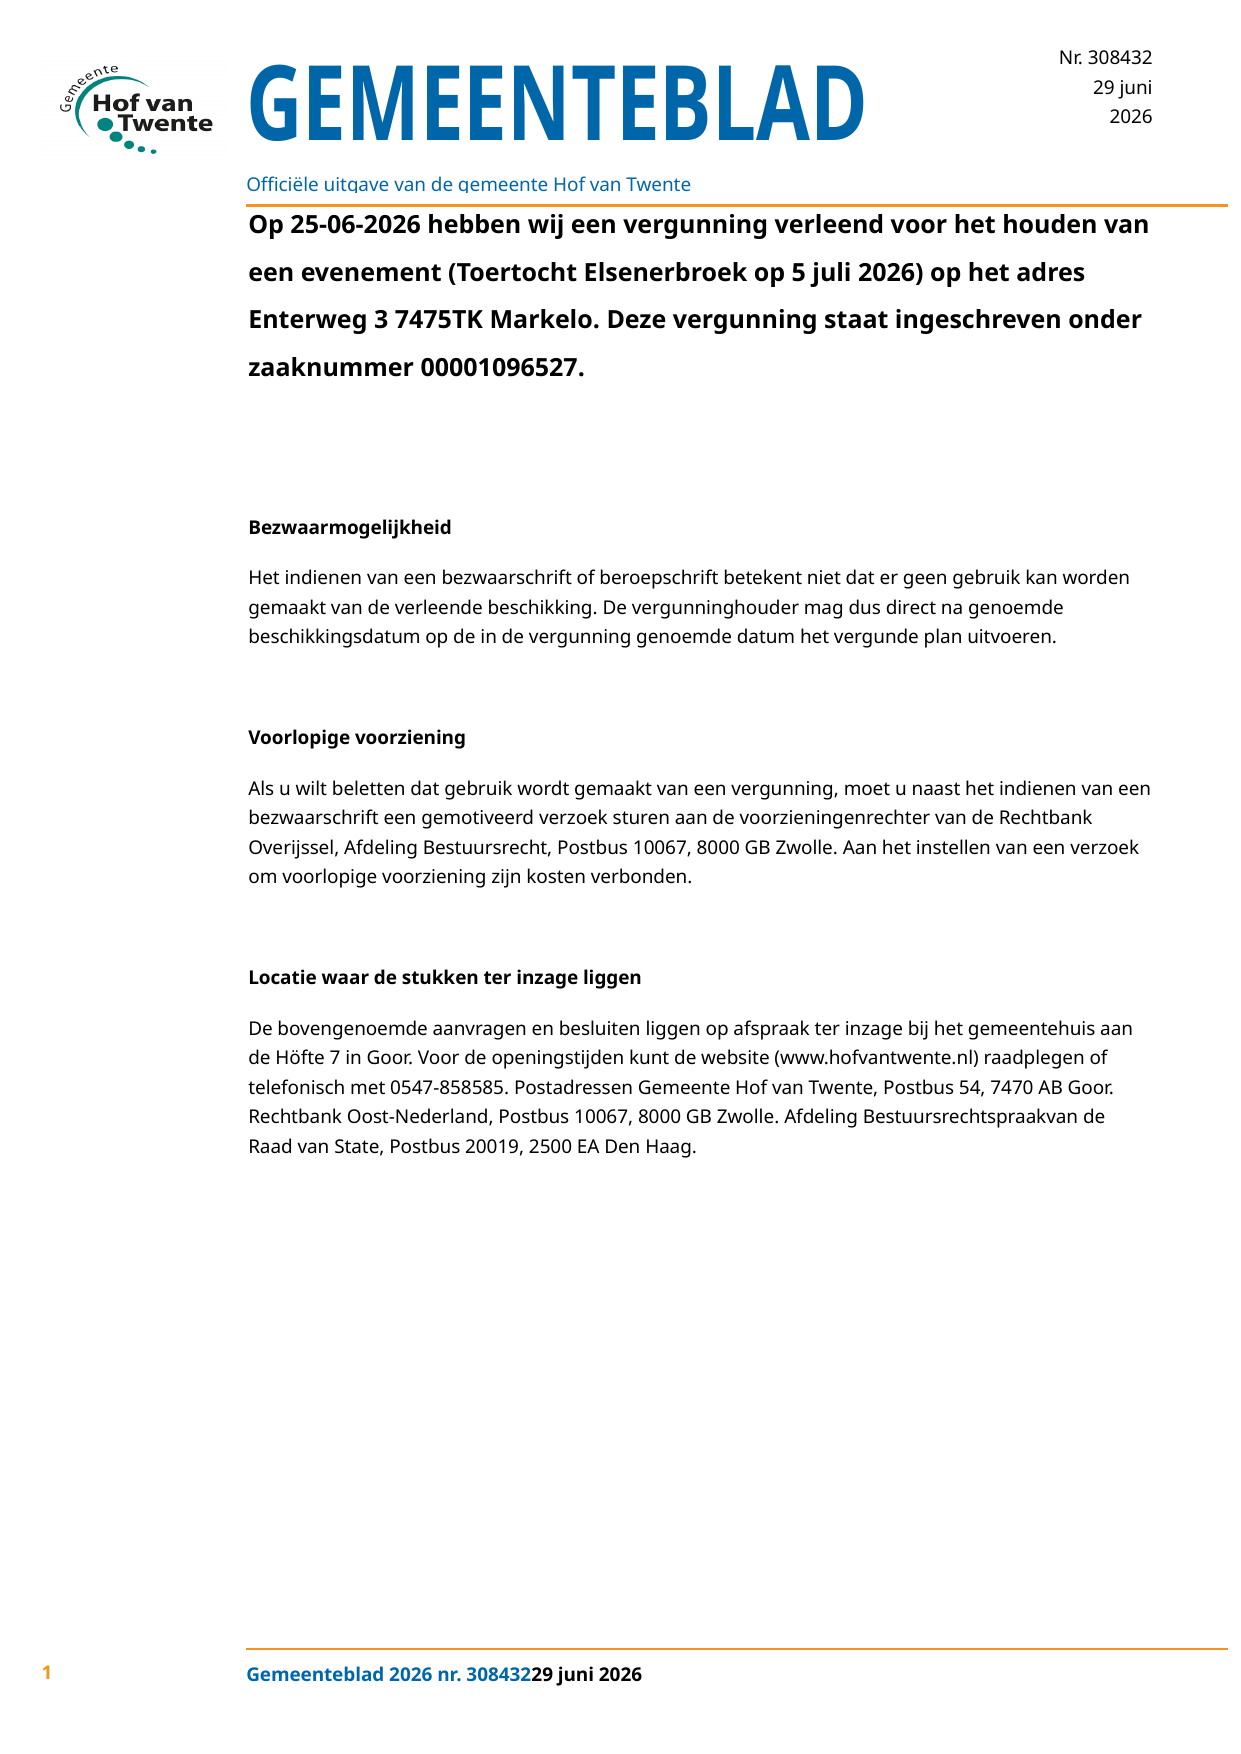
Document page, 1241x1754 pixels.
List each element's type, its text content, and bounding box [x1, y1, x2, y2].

text Op 25-06-2026 hebben wij een vergunning verleend voor het houden van een evenement (Toertocht Elsenerbroek op 5 juli 2026) op het adres Enterweg 3 7475TK Markelo. Deze vergunning staat ingeschreven onder zaaknummer 00001096527. [248, 207, 1152, 384]
picture [41, 47, 231, 172]
text Het indienen van een bezwaarschrift of beroepschrift betekent niet dat er geen gebruik kan worden gemaakt van de verleende beschikking. De vergunninghouder mag dus direct na genoemde beschikkingsdatum op de in de vergunning genoemde datum het vergunde plan uitvoeren. [248, 564, 1152, 649]
text De bovengenoemde aanvragen en besluiten liggen op afspraak ter inzage bij het gemeentehuis aan de Höfte 7 in Goor. Voor de openingstijden kunt de website (www.hofvantwente.nl) raadplegen of telefonisch met 0547-858585. Postadressen Gemeente Hof van Twente, Postbus 54, 7470 AB Goor. Rechtbank Oost-Nederland, Postbus 10067, 8000 GB Zwolle. Afdeling Bestuursrechtspraakvan de Raad van State, Postbus 20019, 2500 EA Den Haag. [248, 1015, 1152, 1159]
text Locatie waar de stukken ter inzage liggen [248, 964, 1152, 990]
text Voorlopige voorziening [248, 724, 1152, 750]
text Bezwaarmogelijkheid [248, 514, 1152, 540]
text Als u wilt beletten dat gebruik wordt gemaakt van een vergunning, moet u naast het indienen van een bezwaarschrift een gemotiveerd verzoek sturen aan de voorzieningenrechter van de Rechtbank Overijssel, Afdeling Bestuursrecht, Postbus 10067, 8000 GB Zwolle. Aan het instellen van een verzoek om voorlopige voorziening zijn kosten verbonden. [248, 775, 1152, 889]
